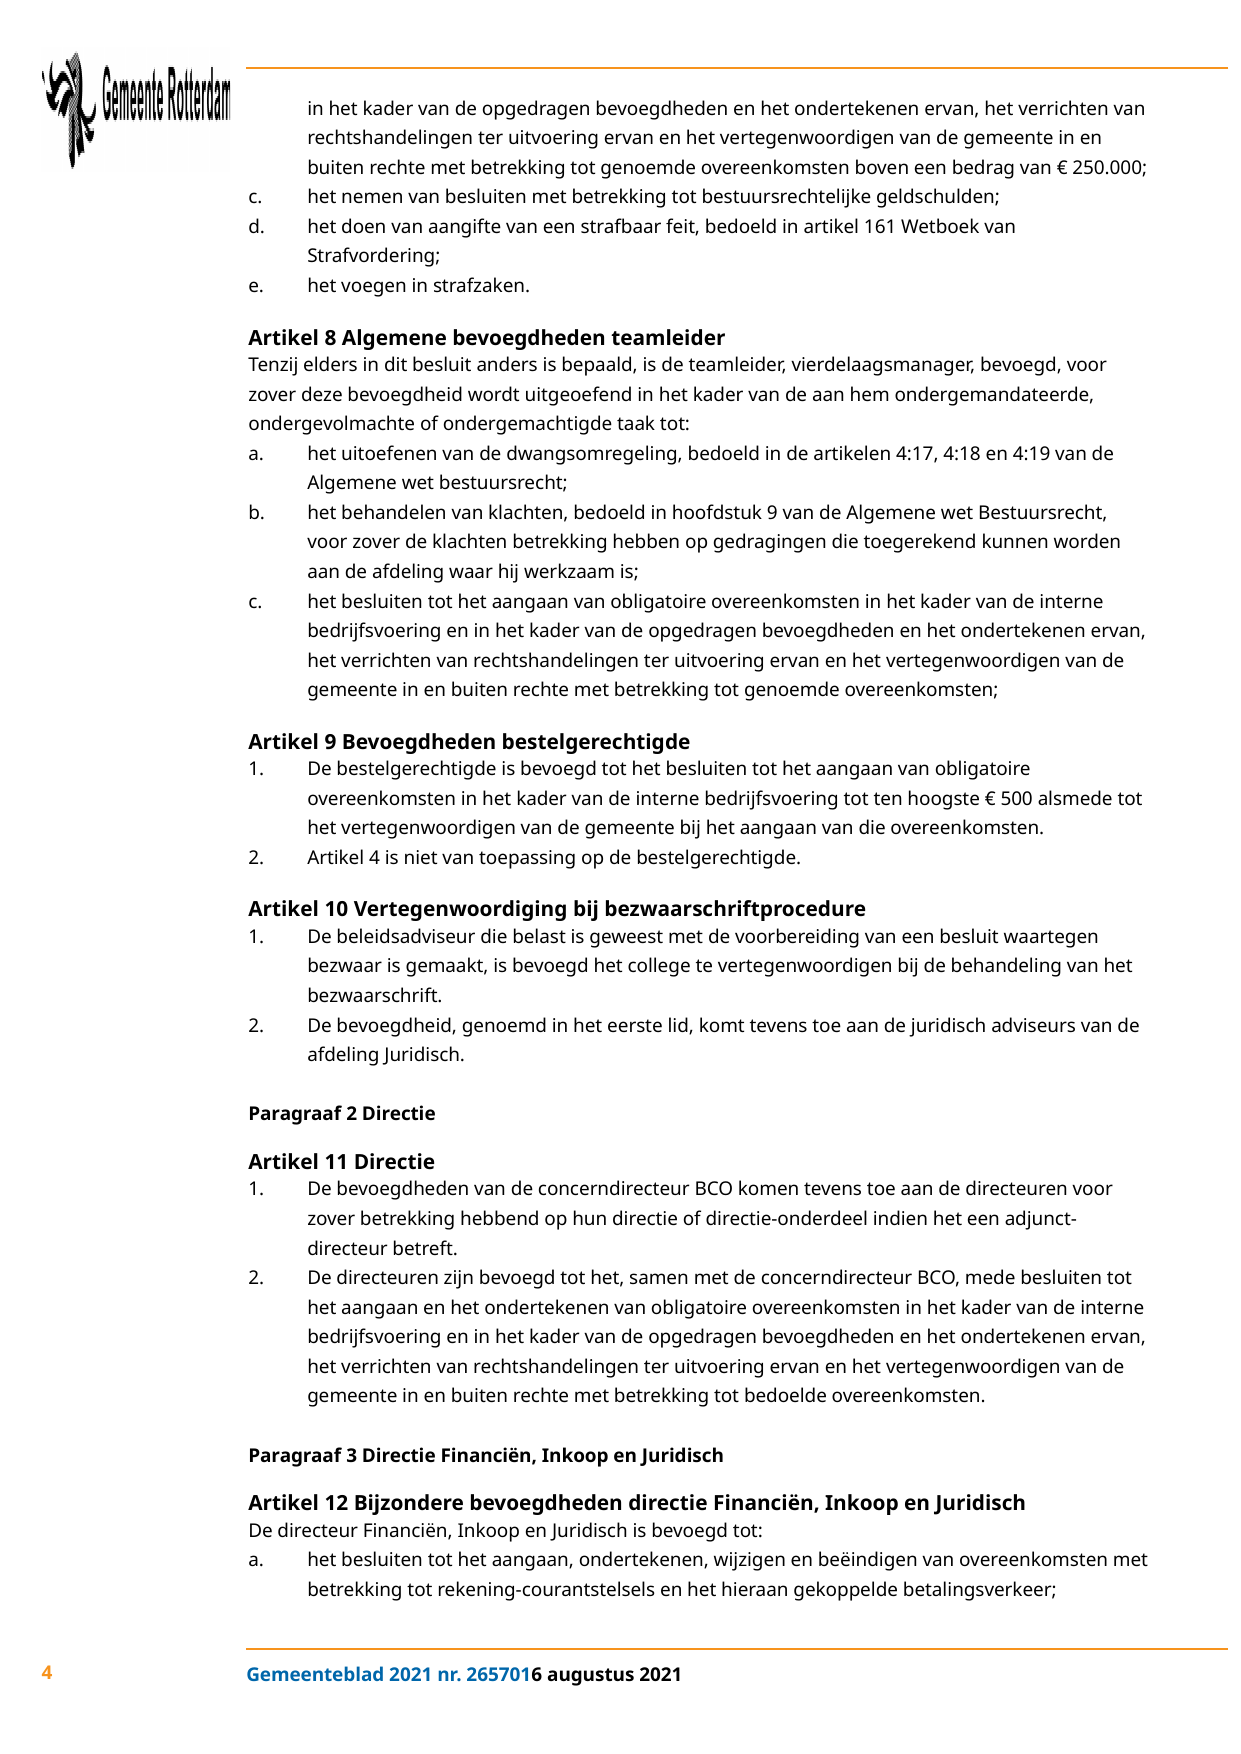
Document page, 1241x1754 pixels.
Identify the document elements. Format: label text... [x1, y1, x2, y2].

list het nemen van besluiten met betrekking tot bestuursrechtelijke geldschulden; [248, 183, 1152, 209]
list De beleidsadviseur die belast is geweest met de voorbereiding van een besluit waartegen bezwaar is gemaakt, is bevoegd het college te vertegenwoordigen bij de behandeling van het bezwaarschrift. [248, 923, 1152, 1008]
text Artikel 8 Algemene bevoegdheden teamleider [248, 323, 1152, 351]
list De bestelgerechtigde is bevoegd tot het besluiten tot het aangaan van obligatoire overeenkomsten in het kader van de interne bedrijfsvoering tot ten hoogste € 500 alsmede tot het vertegenwoordigen van de gemeente bij het aangaan van die overeenkomsten. [248, 755, 1152, 840]
list het uitoefenen van de dwangsomregeling, bedoeld in de artikelen 4:17, 4:18 en 4:19 van de Algemene wet bestuursrecht; [248, 440, 1152, 495]
text Artikel 10 Vertegenwoordiging bij bezwaarschriftprocedure [248, 894, 1152, 923]
text De directeur Financiën, Inkoop en Juridisch is bevoegd tot: [248, 1517, 1152, 1542]
list De bevoegdheden van de concerndirecteur BCO komen tevens toe aan de directeuren voor zover betrekking hebbend op hun directie of directie-onderdeel indien het een adjunct-directeur betreft. [248, 1176, 1152, 1260]
list Artikel 4 is niet van toepassing op de bestelgerechtigde. [248, 844, 1152, 870]
text Tenzij elders in dit besluit anders is bepaald, is de teamleider, vierdelaagsmanager, bevoegd, voor zover deze bevoegdheid wordt uitgeoefend in het kader van de aan hem ondergemandateerde, ondergevolmachte of ondergemachtigde taak tot: [248, 351, 1152, 436]
list het behandelen van klachten, bedoeld in hoofdstuk 9 van de Algemene wet Bestuursrecht, voor zover de klachten betrekking hebben op gedragingen die toegerekend kunnen worden aan de afdeling waar hij werkzaam is; [248, 499, 1152, 584]
text Artikel 9 Bevoegdheden bestelgerechtigde [248, 727, 1152, 755]
list De bevoegdheid, genoemd in het eerste lid, komt tevens toe aan de juridisch adviseurs van de afdeling Juridisch. [248, 1012, 1152, 1067]
list De directeuren zijn bevoegd tot het, samen met de concerndirecteur BCO, mede besluiten tot het aangaan en het ondertekenen van obligatoire overeenkomsten in het kader van de interne bedrijfsvoering en in het kader van de opgedragen bevoegdheden en het ondertekenen ervan, het verrichten van rechtshandelingen ter uitvoering ervan en het vertegenwoordigen van de gemeente in en buiten rechte met betrekking tot bedoelde overeenkomsten. [248, 1264, 1152, 1408]
text Paragraaf 2 Directie [248, 1101, 1152, 1126]
text Paragraaf 3 Directie Financiën, Inkoop en Juridisch [248, 1442, 1152, 1467]
list het doen van aangifte van een strafbaar feit, bedoeld in artikel 161 Wetboek van Strafvordering; [248, 213, 1152, 268]
list het besluiten tot het aangaan van obligatoire overeenkomsten in het kader van de interne bedrijfsvoering en in het kader van de opgedragen bevoegdheden en het ondertekenen ervan, het verrichten van rechtshandelingen ter uitvoering ervan en het vertegenwoordigen van de gemeente in en buiten rechte met betrekking tot genoemde overeenkomsten; [248, 588, 1152, 702]
list in het kader van de opgedragen bevoegdheden en het ondertekenen ervan, het verrichten van rechtshandelingen ter uitvoering ervan en het vertegenwoordigen van de gemeente in en buiten rechte met betrekking tot genoemde overeenkomsten boven een bedrag van € 250.000; [248, 95, 1152, 180]
picture [41, 47, 231, 172]
text Artikel 11 Directie [248, 1147, 1152, 1176]
text Artikel 12 Bijzondere bevoegdheden directie Financiën, Inkoop en Juridisch [248, 1488, 1152, 1517]
list het voegen in strafzaken. [248, 272, 1152, 298]
list het besluiten tot het aangaan, ondertekenen, wijzigen en beëindigen van overeenkomsten met betrekking tot rekening-courantstelsels en het hieraan gekoppelde betalingsverkeer; [248, 1546, 1152, 1602]
